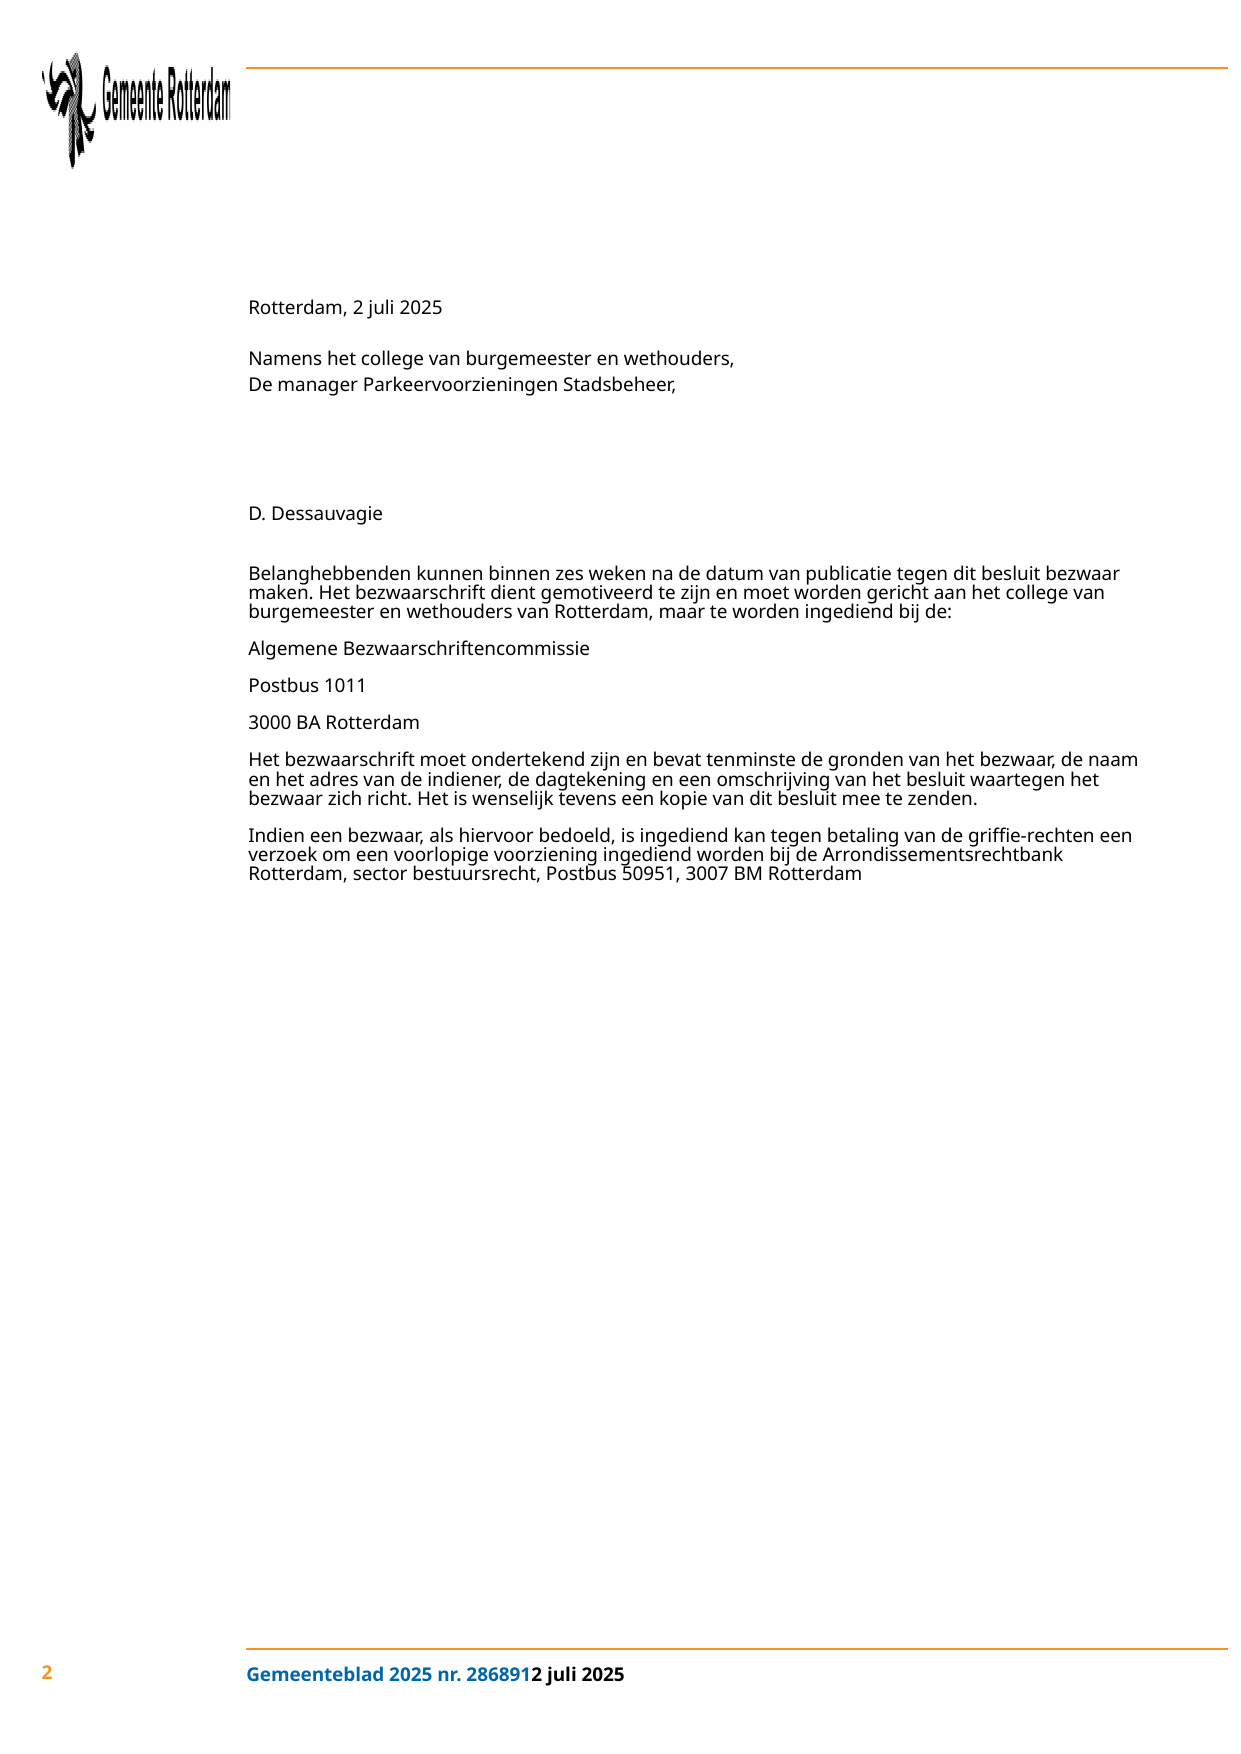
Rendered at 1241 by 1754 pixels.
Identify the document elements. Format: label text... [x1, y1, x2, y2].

text Belanghebbenden kunnen binnen zes weken na de datum van publicatie tegen dit besluit bezwaar maken. Het bezwaarschrift dient gemotiveerd te zijn en moet worden gericht aan het college van burgemeester en wethouders van Rotterdam, maar te worden ingediend bij de: [248, 565, 1152, 623]
text Het bezwaarschrift moet ondertekend zijn en bevat tenminste de gronden van het bezwaar, de naam en het adres van de indiener, de dagtekening en een omschrijving van het besluit waartegen het bezwaar zich richt. Het is wenselijk tevens een kopie van dit besluit mee te zenden. [248, 751, 1152, 809]
text Namens het college van burgemeester en wethouders, [248, 345, 1152, 371]
text Postbus 1011 [248, 677, 1152, 697]
text Rotterdam, 2 juli 2025 [248, 294, 1152, 319]
text De manager Parkeervoorzieningen Stadsbeheer, [248, 371, 1152, 397]
text Indien een bezwaar, als hiervoor bedoeld, is ingediend kan tegen betaling van de griffie-rechten een verzoek om een voorlopige voorziening ingediend worden bij de Arrondissementsrechtbank Rotterdam, sector bestuursrecht, Postbus 50951, 3007 BM Rotterdam [248, 827, 1152, 884]
text Algemene Bezwaarschriftencommissie [248, 640, 1152, 659]
picture [41, 47, 231, 172]
text 3000 BA Rotterdam [248, 714, 1152, 733]
text D. Dessauvagie [248, 500, 1152, 525]
